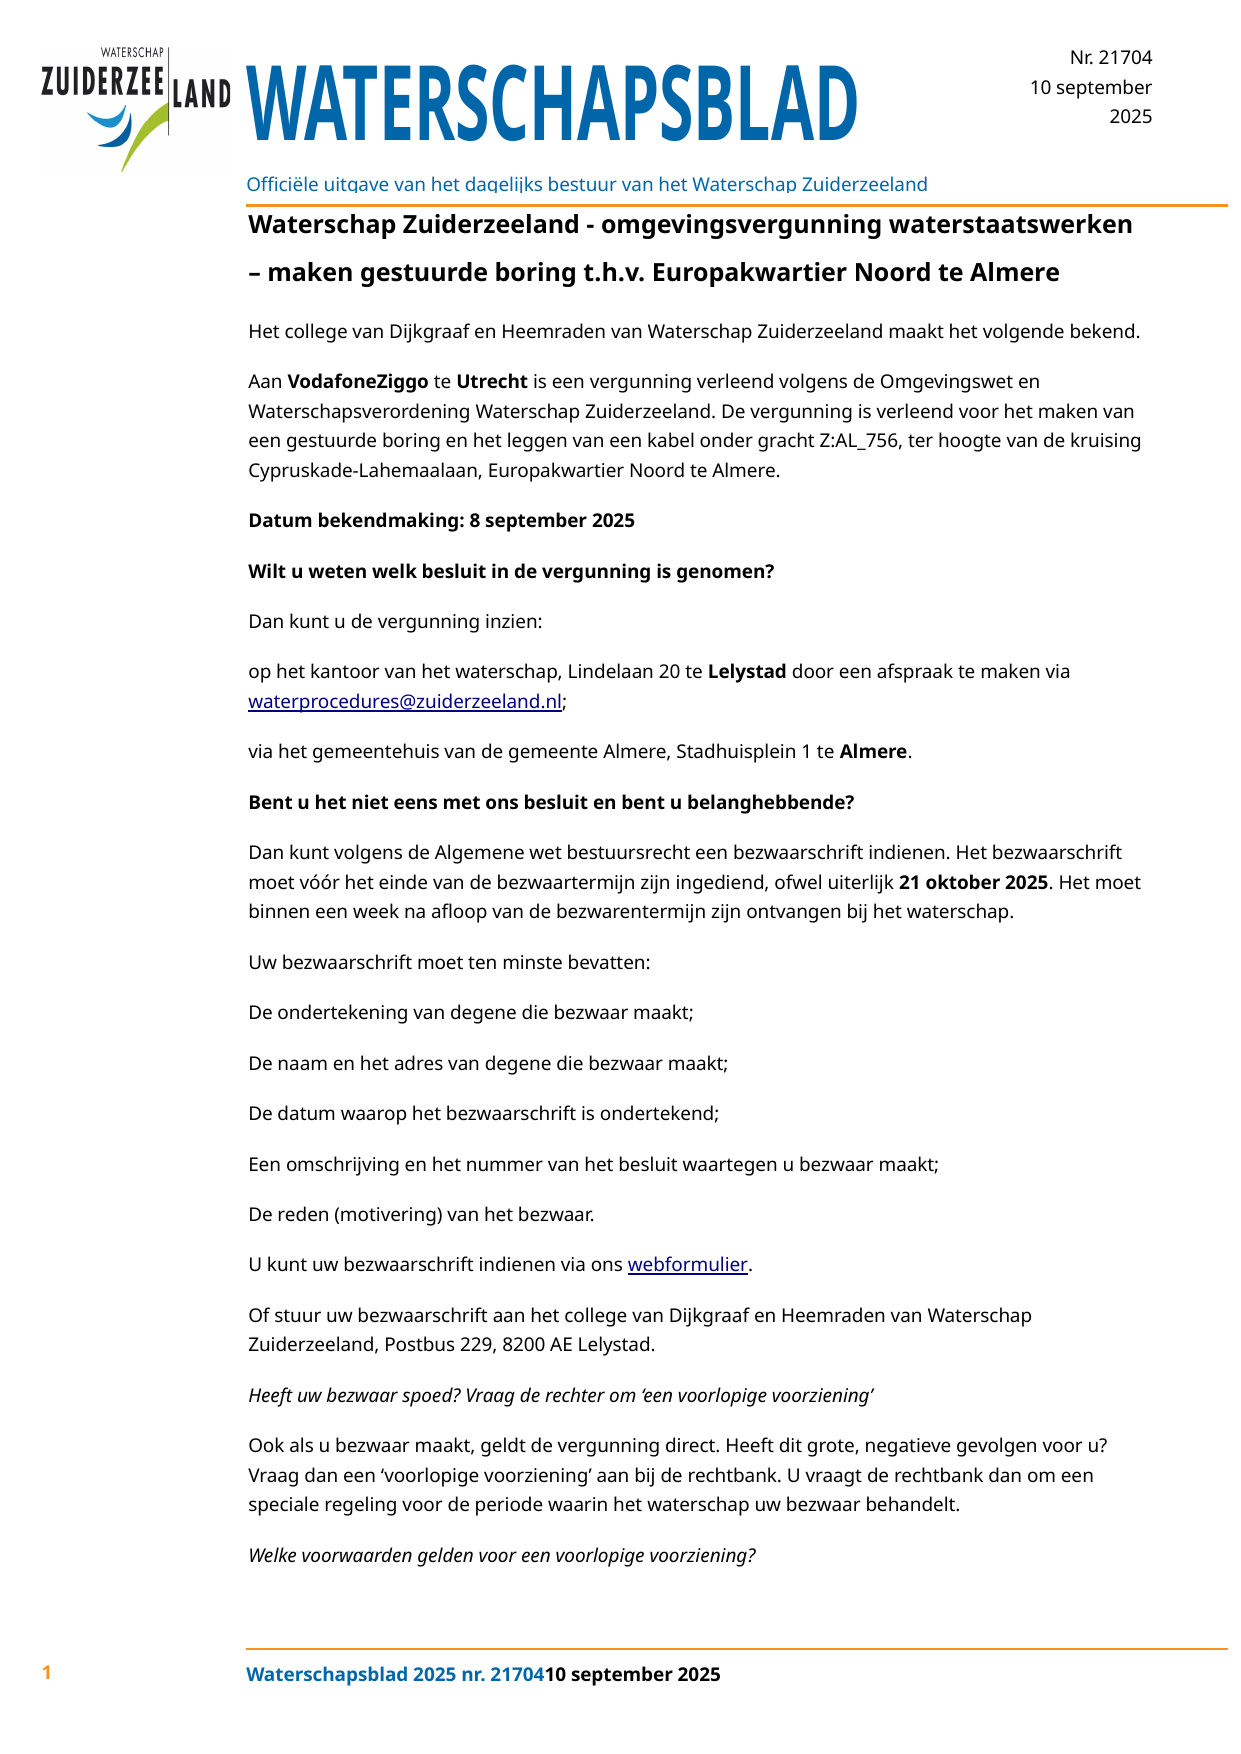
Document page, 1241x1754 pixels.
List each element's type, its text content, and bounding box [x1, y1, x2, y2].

text Welke voorwaarden gelden voor een voorlopige voorziening? [248, 1542, 1152, 1568]
text Dan kunt volgens de Algemene wet bestuursrecht een bezwaarschrift indienen. Het bezwaarschrift moet vóór het einde van de bezwaartermijn zijn ingediend, ofwel uiterlijk 21 oktober 2025. Het moet binnen een week na afloop van de bezwarentermijn zijn ontvangen bij het waterschap. [248, 839, 1152, 924]
text Ook als u bezwaar maakt, geldt de vergunning direct. Heeft dit grote, negatieve gevolgen voor u? Vraag dan een ‘voorlopige voorziening’ aan bij de rechtbank. U vraagt de rechtbank dan om een speciale regeling voor de periode waarin het waterschap uw bezwaar behandelt. [248, 1432, 1152, 1517]
text Aan VodafoneZiggo te Utrecht is een vergunning verleend volgens de Omgevingswet en Waterschapsverordening Waterschap Zuiderzeeland. De vergunning is verleend voor het maken van een gestuurde boring en het leggen van een kabel onder gracht Z:AL_756, ter hoogte van de kruising Cypruskade-Lahemaalaan, Europakwartier Noord te Almere. [248, 368, 1152, 483]
text Het college van Dijkgraaf en Heemraden van Waterschap Zuiderzeeland maakt het volgende bekend. [248, 318, 1152, 344]
text Waterschap Zuiderzeeland - omgevingsvergunning waterstaatswerken – maken gestuurde boring t.h.v. Europakwartier Noord te Almere [248, 207, 1152, 288]
text De reden (motivering) van het bezwaar. [248, 1201, 1152, 1227]
text Uw bezwaarschrift moet ten minste bevatten: [248, 949, 1152, 975]
text Wilt u weten welk besluit in de vergunning is genomen? [248, 558, 1152, 584]
text Of stuur uw bezwaarschrift aan het college van Dijkgraaf en Heemraden van Waterschap Zuiderzeeland, Postbus 229, 8200 AE Lelystad. [248, 1302, 1152, 1357]
text Datum bekendmaking: 8 september 2025 [248, 507, 1152, 533]
text U kunt uw bezwaarschrift indienen via ons webformulier. [248, 1252, 1152, 1277]
text Een omschrijving en het nummer van het besluit waartegen u bezwaar maakt; [248, 1151, 1152, 1177]
text De naam en het adres van degene die bezwaar maakt; [248, 1050, 1152, 1076]
text De datum waarop het bezwaarschrift is ondertekend; [248, 1100, 1152, 1126]
text Bent u het niet eens met ons besluit en bent u belanghebbende? [248, 789, 1152, 815]
text De ondertekening van degene die bezwaar maakt; [248, 999, 1152, 1025]
text Dan kunt u de vergunning inzien: [248, 608, 1152, 634]
text via het gemeentehuis van de gemeente Almere, Stadhuisplein 1 te Almere. [248, 739, 1152, 764]
text op het kantoor van het waterschap, Lindelaan 20 te Lelystad door een afspraak te maken via waterprocedures@zuiderzeeland.nl; [248, 659, 1152, 714]
text Heeft uw bezwaar spoed? Vraag de rechter om ‘een voorlopige voorziening’ [248, 1382, 1152, 1408]
picture [41, 47, 231, 172]
